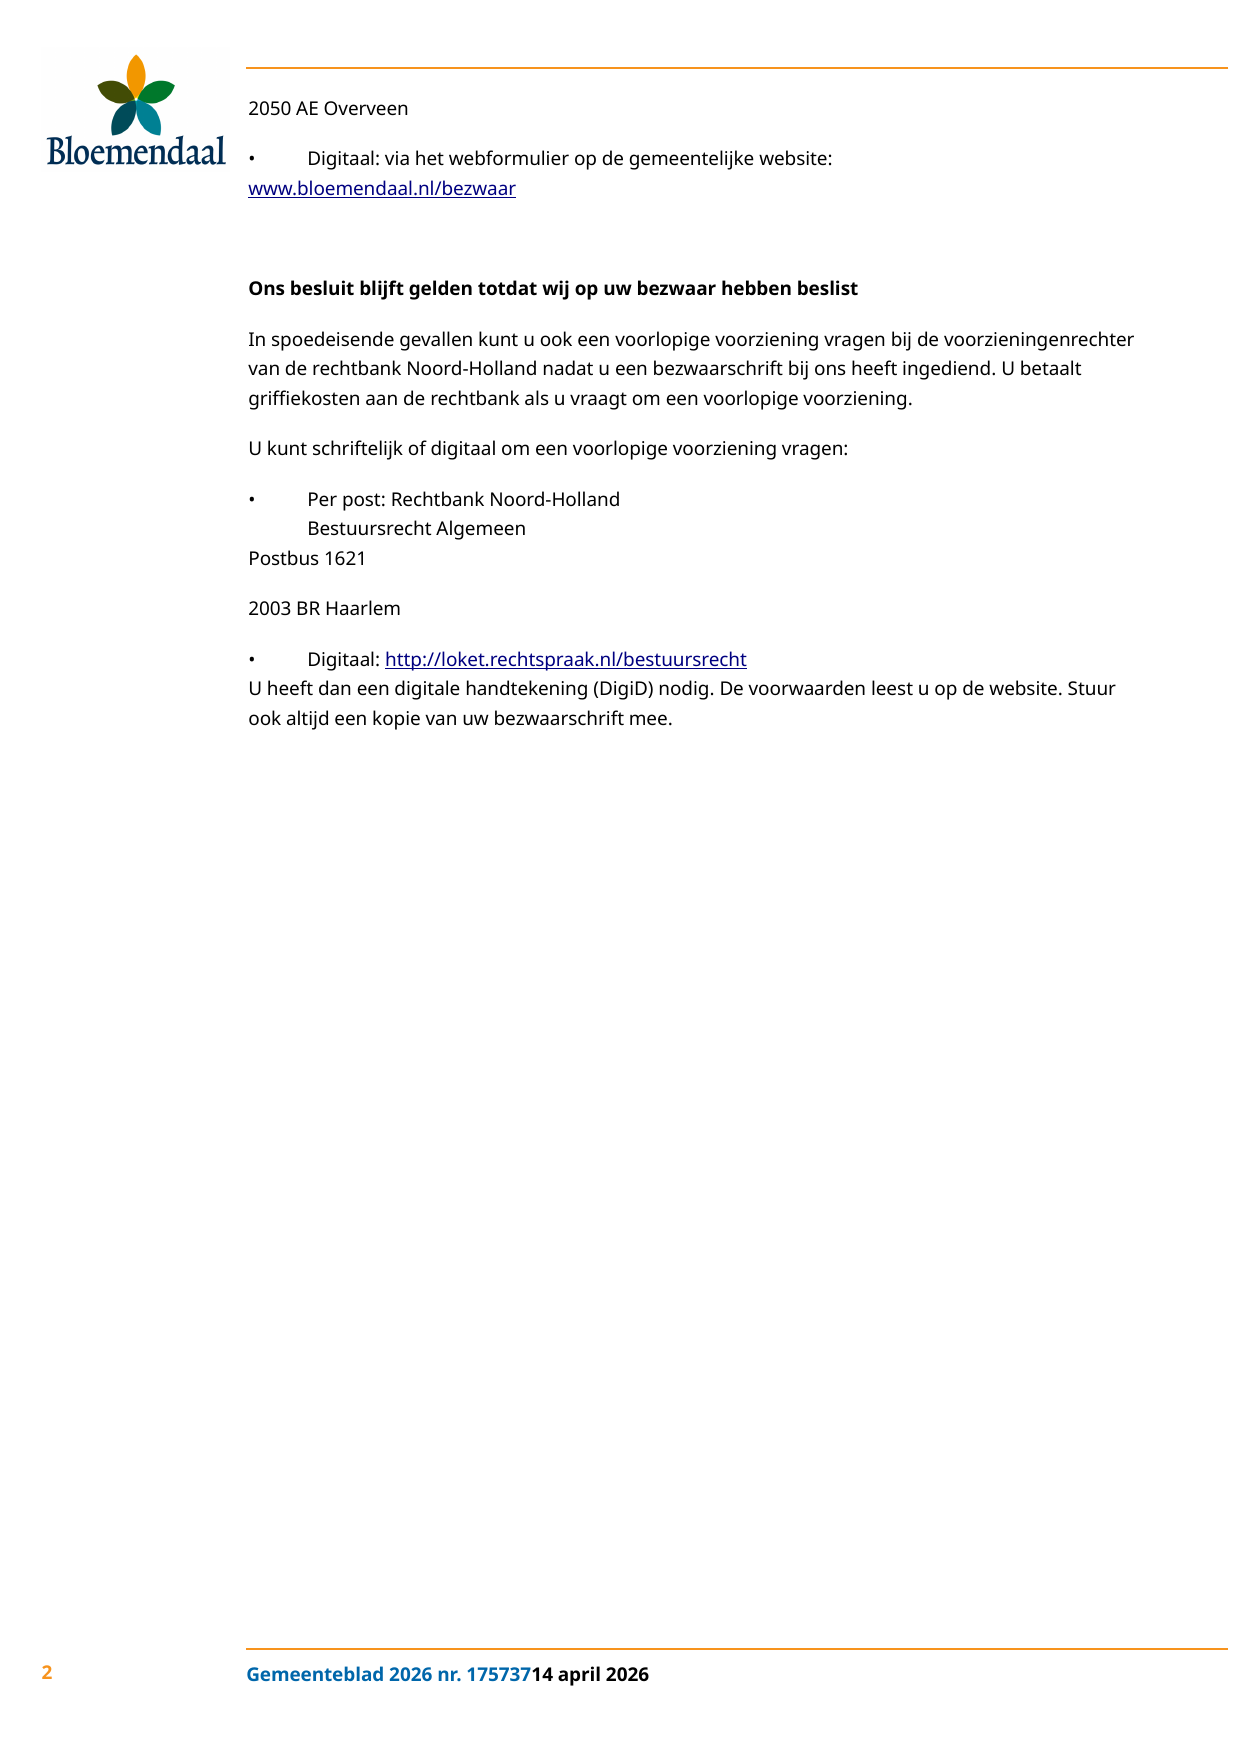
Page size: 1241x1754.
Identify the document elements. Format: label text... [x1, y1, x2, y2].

list Bestuursrecht Algemeen [248, 516, 1152, 541]
text In spoedeisende gevallen kunt u ook een voorlopige voorziening vragen bij de voorzieningenrechter van de rechtbank Noord-Holland nadat u een bezwaarschrift bij ons heeft ingediend. U betaalt griffiekosten aan de rechtbank als u vraagt om een voorlopige voorziening. [248, 326, 1152, 411]
list Per post: Rechtbank Noord-Holland [248, 486, 1152, 512]
text 2050 AE Overveen [248, 95, 1152, 121]
text Postbus 1621 [248, 545, 1152, 571]
text www.bloemendaal.nl/bezwaar [248, 175, 1152, 201]
text U kunt schriftelijk of digitaal om een voorlopige voorziening vragen: [248, 436, 1152, 461]
picture [41, 47, 231, 172]
text U heeft dan een digitale handtekening (DigiD) nodig. De voorwaarden leest u op de website. Stuur ook altijd een kopie van uw bezwaarschrift mee. [248, 676, 1152, 731]
list Digitaal: via het webformulier op de gemeentelijke website: [248, 145, 1152, 171]
text 2003 BR Haarlem [248, 596, 1152, 621]
list Digitaal: http://loket.rechtspraak.nl/bestuursrecht [248, 646, 1152, 672]
text Ons besluit blijft gelden totdat wij op uw bezwaar hebben beslist [248, 276, 1152, 301]
